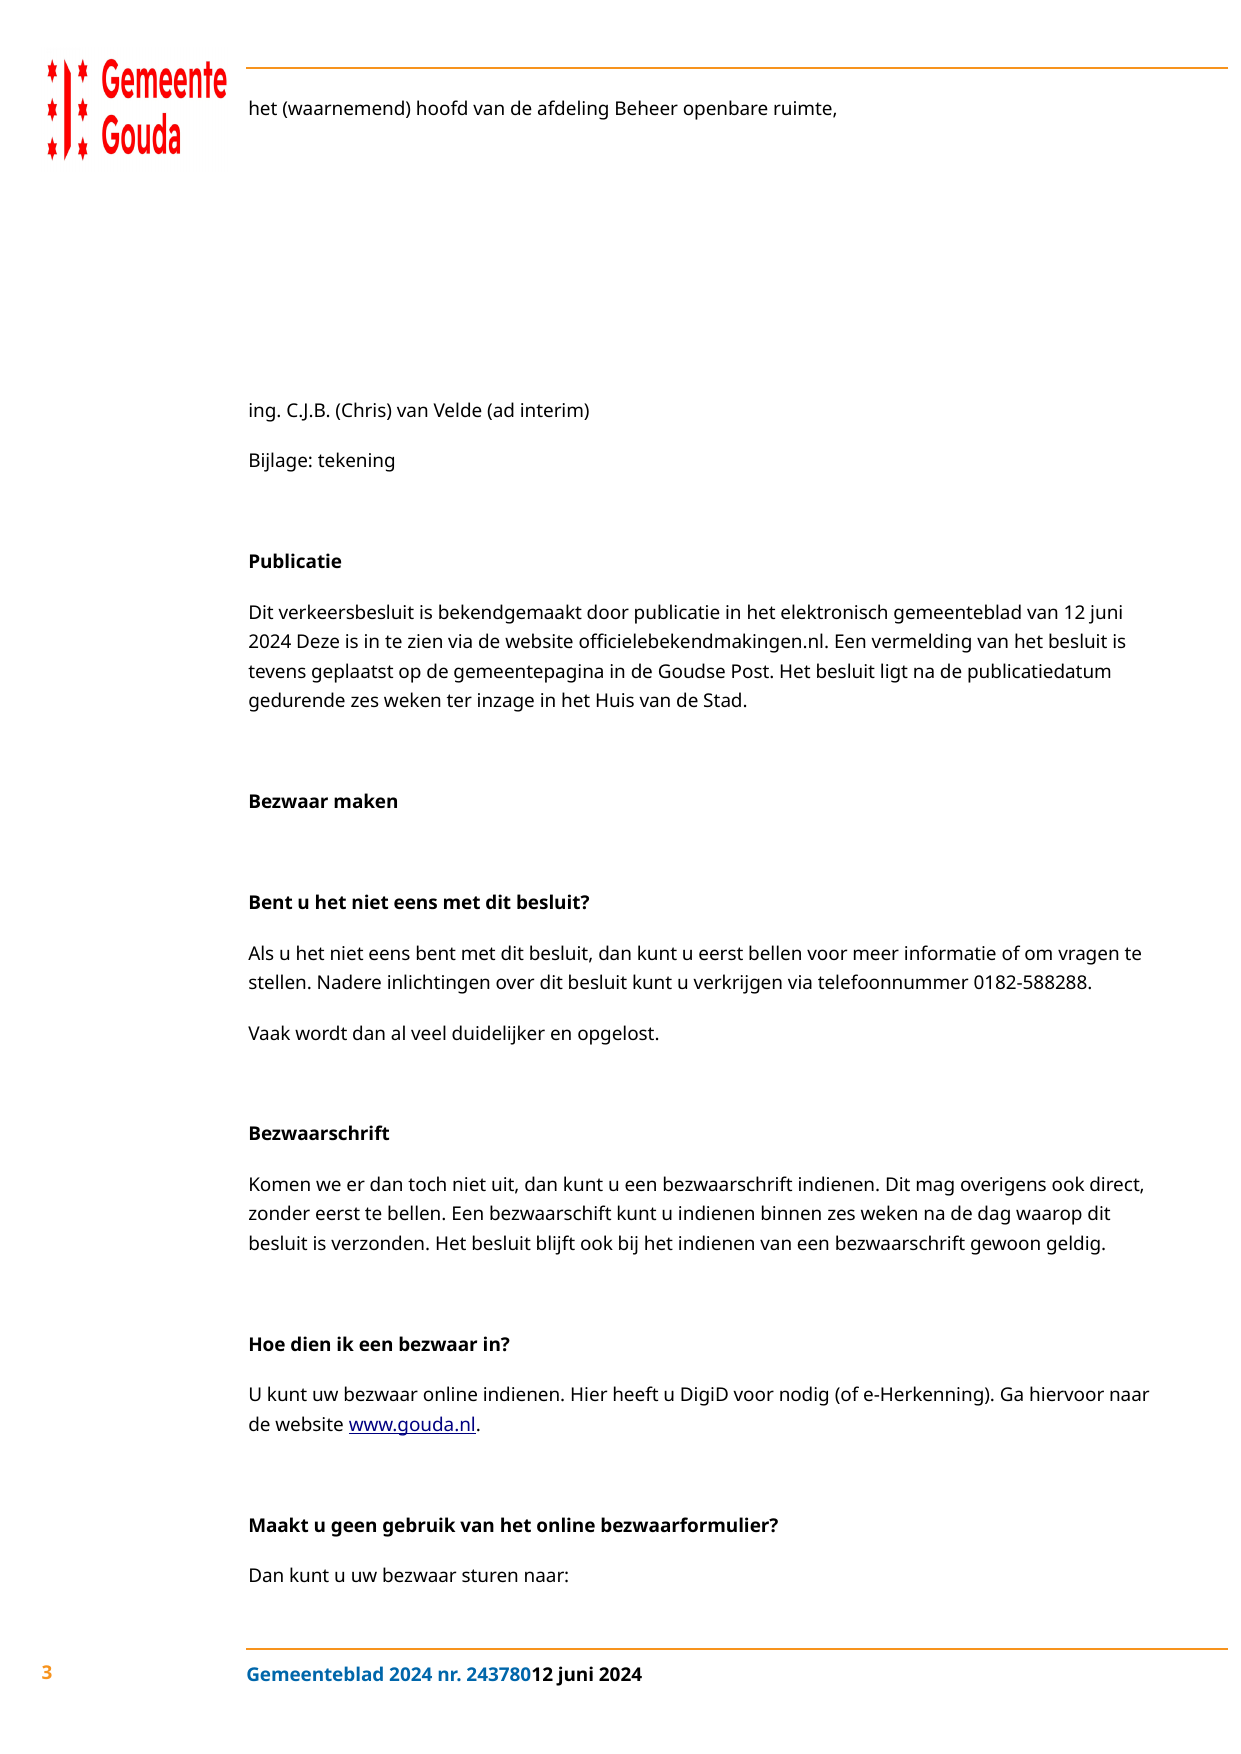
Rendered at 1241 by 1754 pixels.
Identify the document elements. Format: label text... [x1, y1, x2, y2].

text Hoe dien ik een bezwaar in? [248, 1331, 1152, 1357]
text Bezwaar maken [248, 788, 1152, 814]
text Bezwaarschrift [248, 1121, 1152, 1146]
text Publicatie [248, 548, 1152, 574]
text het (waarnemend) hoofd van de afdeling Beheer openbare ruimte, [248, 95, 1152, 121]
text Als u het niet eens bent met dit besluit, dan kunt u eerst bellen voor meer informatie of om vragen te stellen. Nadere inlichtingen over dit besluit kunt u verkrijgen via telefoonnummer 0182-588288. [248, 940, 1152, 995]
text Bijlage: tekening [248, 448, 1152, 473]
text U kunt uw bezwaar online indienen. Hier heeft u DigiD voor nodig (of e-Herkenning). Ga hiervoor naar de website www.gouda.nl. [248, 1381, 1152, 1437]
text Dan kunt u uw bezwaar sturen naar: [248, 1562, 1152, 1588]
text Maakt u geen gebruik van het online bezwaarformulier? [248, 1512, 1152, 1538]
text Dit verkeersbesluit is bekendgemaakt door publicatie in het elektronisch gemeenteblad van 12 juni 2024 Deze is in te zien via de website officielebekendmakingen.nl. Een vermelding van het besluit is tevens geplaatst op de gemeentepagina in de Goudse Post. Het besluit ligt na de publicatiedatum gedurende zes weken ter inzage in het Huis van de Stad. [248, 599, 1152, 713]
picture [41, 47, 231, 172]
text Komen we er dan toch niet uit, dan kunt u een bezwaarschrift indienen. Dit mag overigens ook direct, zonder eerst te bellen. Een bezwaarschift kunt u indienen binnen zes weken na de dag waarop dit besluit is verzonden. Het besluit blijft ook bij het indienen van een bezwaarschrift gewoon geldig. [248, 1171, 1152, 1256]
text Bent u het niet eens met dit besluit? [248, 889, 1152, 915]
text ing. C.J.B. (Chris) van Velde (ad interim) [248, 397, 1152, 423]
text Vaak wordt dan al veel duidelijker en opgelost. [248, 1020, 1152, 1046]
